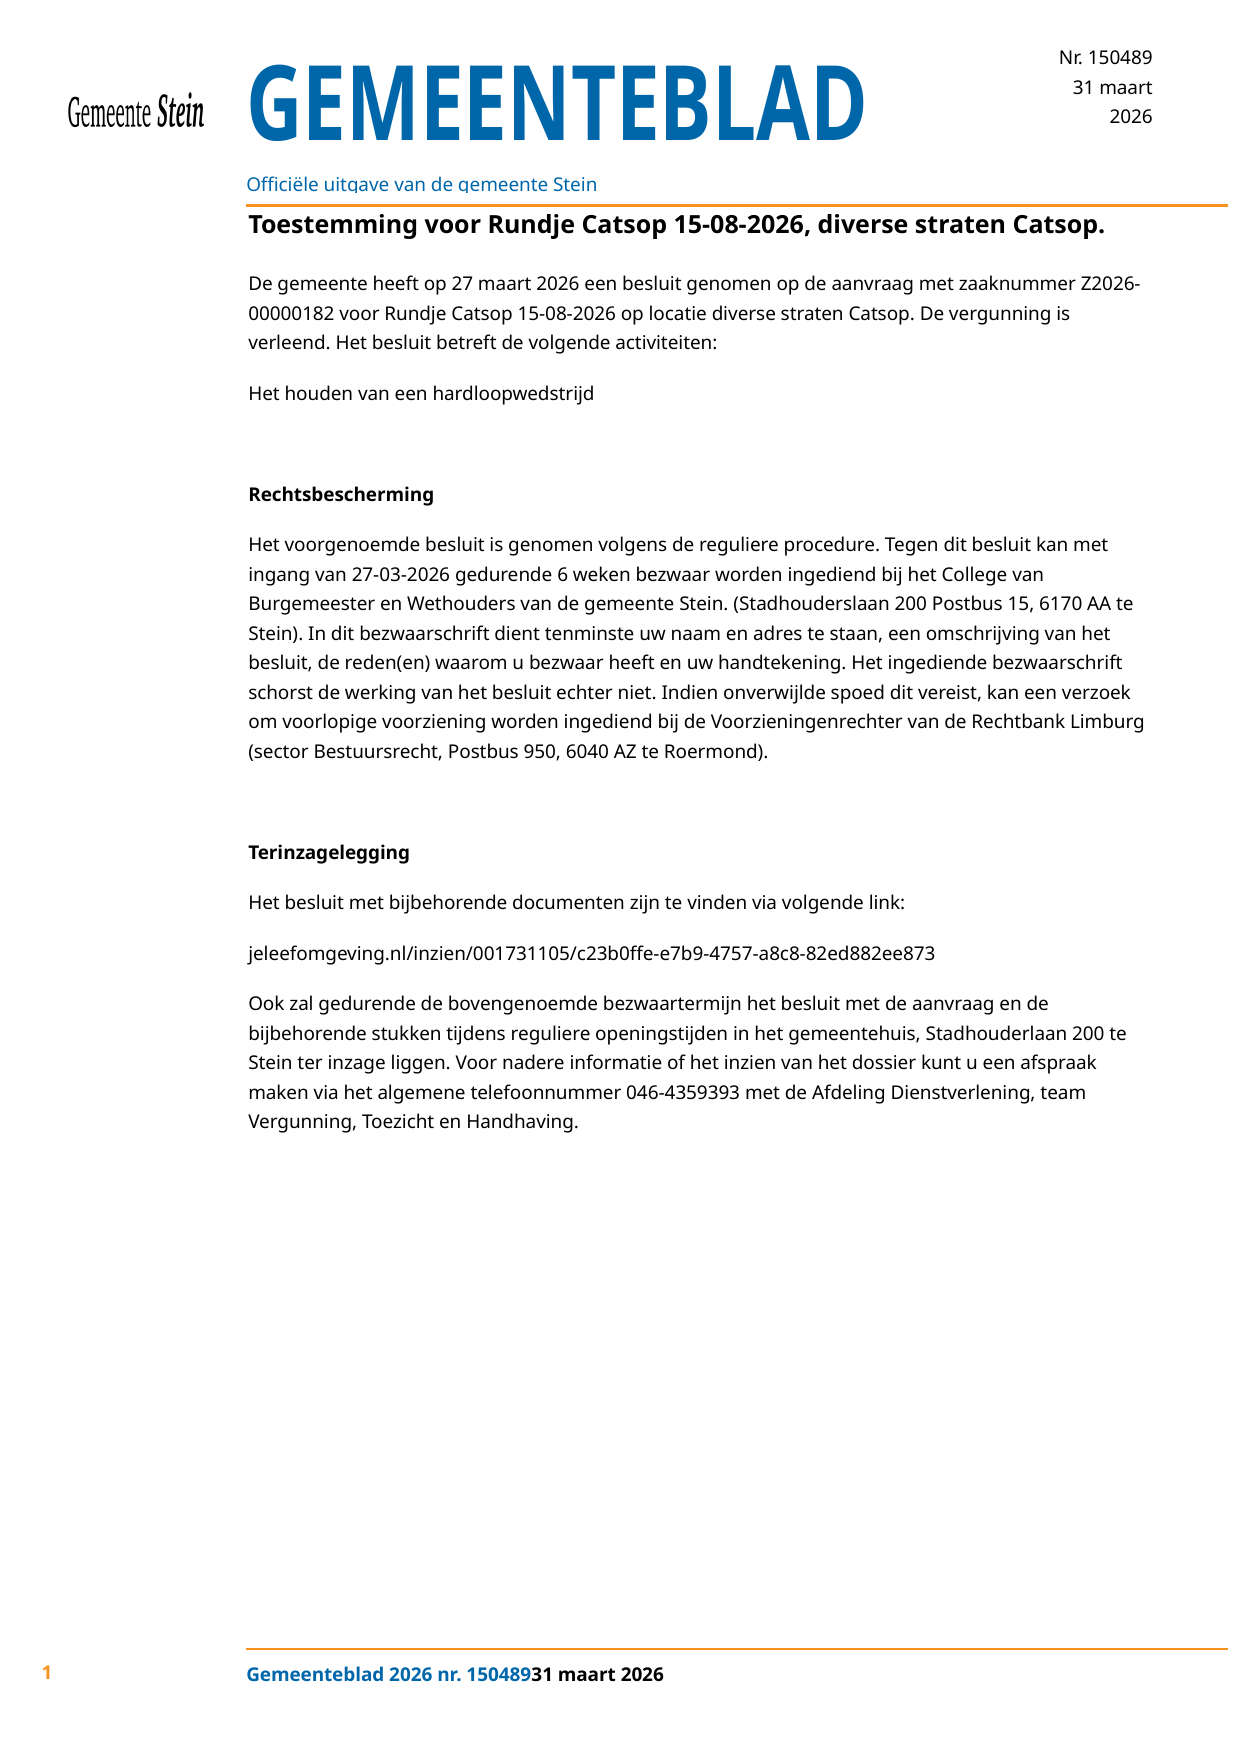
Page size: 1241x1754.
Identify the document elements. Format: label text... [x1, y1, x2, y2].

text Ook zal gedurende de bovengenoemde bezwaartermijn het besluit met de aanvraag en de bijbehorende stukken tijdens reguliere openingstijden in het gemeentehuis, Stadhouderlaan 200 te Stein ter inzage liggen. Voor nadere informatie of het inzien van het dossier kunt u een afspraak maken via het algemene telefoonnummer 046-4359393 met de Afdeling Dienstverlening, team Vergunning, Toezicht en Handhaving. [248, 990, 1152, 1134]
text Terinzagelegging [248, 839, 1152, 865]
text jeleefomgeving.nl/inzien/001731105/c23b0ffe-e7b9-4757-a8c8-82ed882ee873 [248, 940, 1152, 966]
text Het houden van een hardloopwedstrijd [248, 380, 1152, 406]
text Het voorgenoemde besluit is genomen volgens de reguliere procedure. Tegen dit besluit kan met ingang van 27-03-2026 gedurende 6 weken bezwaar worden ingediend bij het College van Burgemeester en Wethouders van de gemeente Stein. (Stadhouderslaan 200 Postbus 15, 6170 AA te Stein). In dit bezwaarschrift dient tenminste uw naam en adres te staan, een omschrijving van het besluit, de reden(en) waarom u bezwaar heeft en uw handtekening. Het ingediende bezwaarschrift schorst de werking van het besluit echter niet. Indien onverwijlde spoed dit vereist, kan een verzoek om voorlopige voorziening worden ingediend bij de Voorzieningenrechter van de Rechtbank Limburg (sector Bestuursrecht, Postbus 950, 6040 AZ te Roermond). [248, 531, 1152, 764]
text De gemeente heeft op 27 maart 2026 een besluit genomen op de aanvraag met zaaknummer Z2026-00000182 voor Rundje Catsop 15-08-2026 op locatie diverse straten Catsop. De vergunning is verleend. Het besluit betreft de volgende activiteiten: [248, 270, 1152, 355]
text Toestemming voor Rundje Catsop 15-08-2026, diverse straten Catsop. [248, 207, 1152, 241]
picture [41, 47, 231, 172]
text Het besluit met bijbehorende documenten zijn te vinden via volgende link: [248, 889, 1152, 915]
text Rechtsbescherming [248, 481, 1152, 506]
